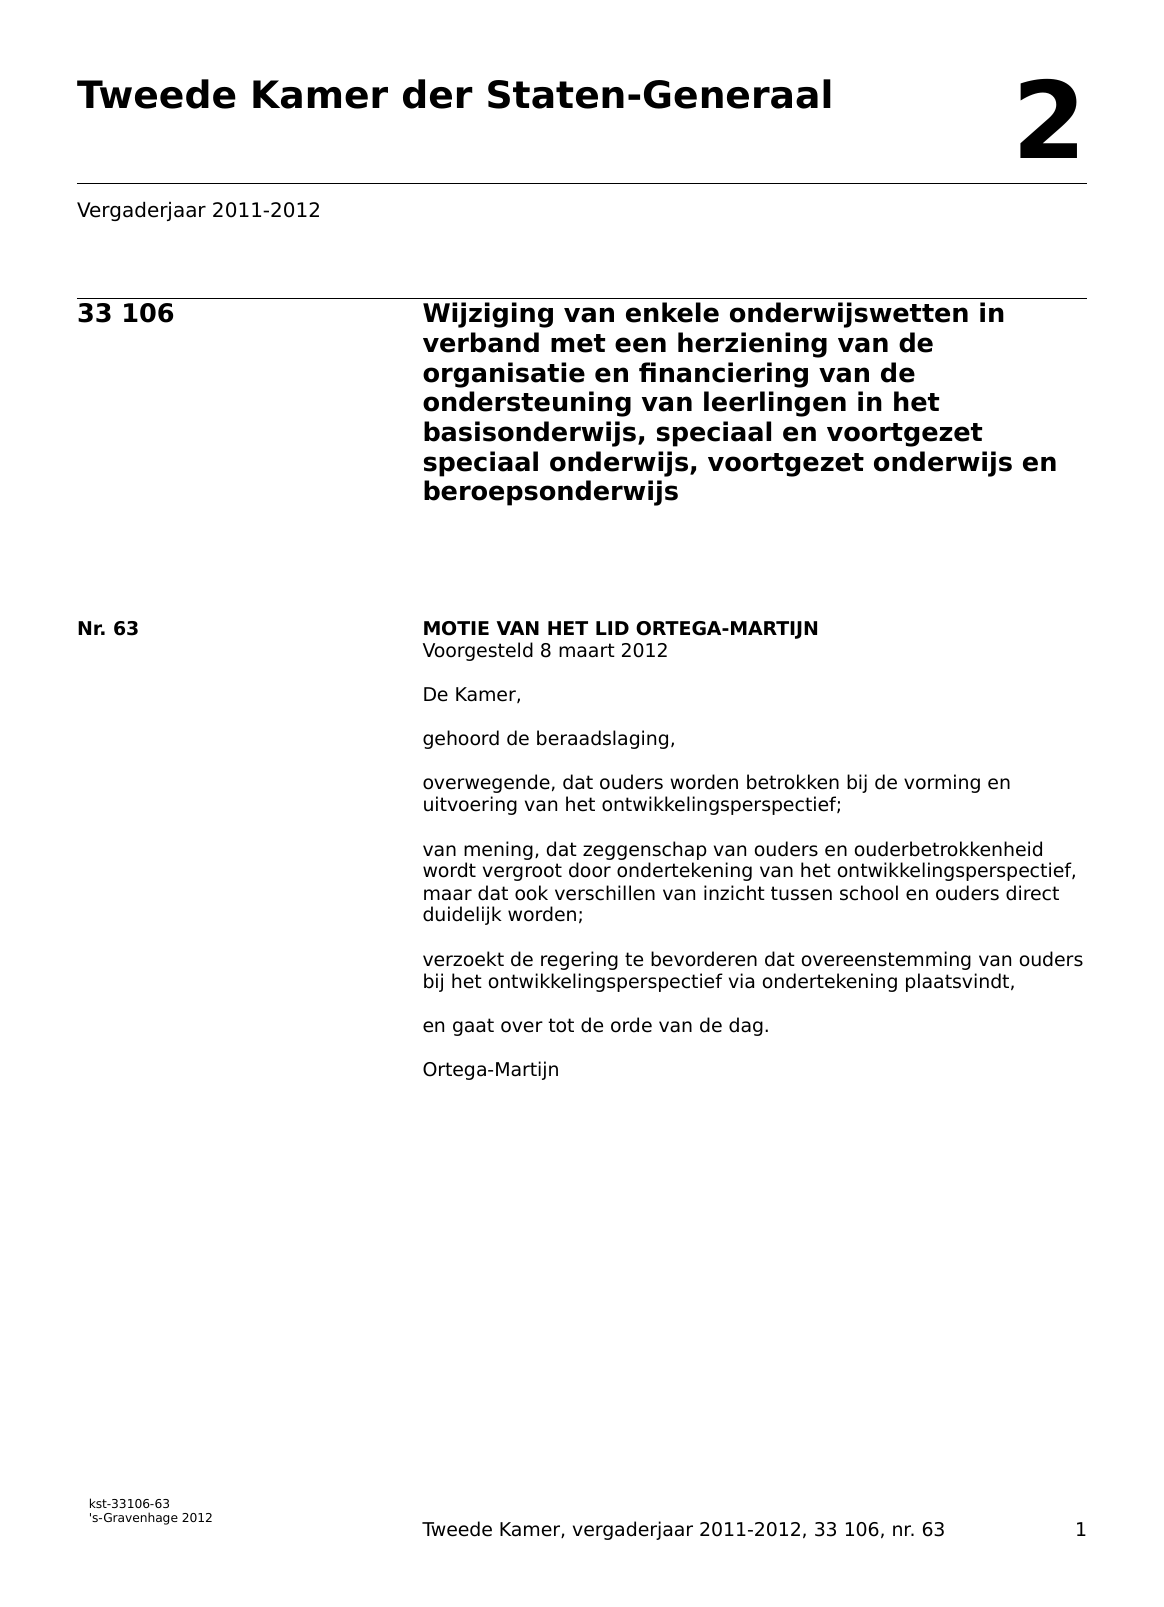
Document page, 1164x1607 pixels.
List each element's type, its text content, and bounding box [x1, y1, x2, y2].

text Voorgesteld 8 maart 2012 [422, 640, 1087, 662]
table_cell Vergaderjaar 2011-2012 [77, 184, 1087, 298]
text 's-Gravenhage 2012 [88, 1511, 323, 1525]
table_header 2 [886, 59, 1087, 183]
text Ortega-Martijn [422, 1059, 1087, 1081]
text overwegende, dat ouders worden betrokken bij de vorming en uitvoering van het ontwikkelingsperspectief; [422, 772, 1087, 816]
text gehoord de beraadslaging, [422, 728, 1087, 750]
text van mening, dat zeggenschap van ouders en ouderbetrokkenheid wordt vergroot door ondertekening van het ontwikkelingsperspectief, maar dat ook verschillen van inzicht tussen school en ouders direct duidelijk worden; [422, 838, 1087, 926]
text kst-33106-63 [88, 1497, 323, 1511]
subtitle Nr. 63 MOTIE VAN HET LID ORTEGA-MARTIJN [77, 618, 1087, 640]
subtitle 33 106 Wijziging van enkele onderwijswetten in verband met een herziening van de organisatie en financiering van de ondersteuning van leerlingen in het basisonderwijs, speciaal en voortgezet speciaal onderwijs, voortgezet onderwijs en beroepsonderwijs [77, 299, 1087, 507]
text De Kamer, [422, 684, 1087, 706]
text verzoekt de regering te bevorderen dat overeenstemming van ouders bij het ontwikkelingsperspectief via ondertekening plaatsvindt, [422, 948, 1087, 992]
table_header Tweede Kamer der Staten-Generaal [77, 59, 886, 183]
text en gaat over tot de orde van de dag. [422, 1015, 1087, 1037]
